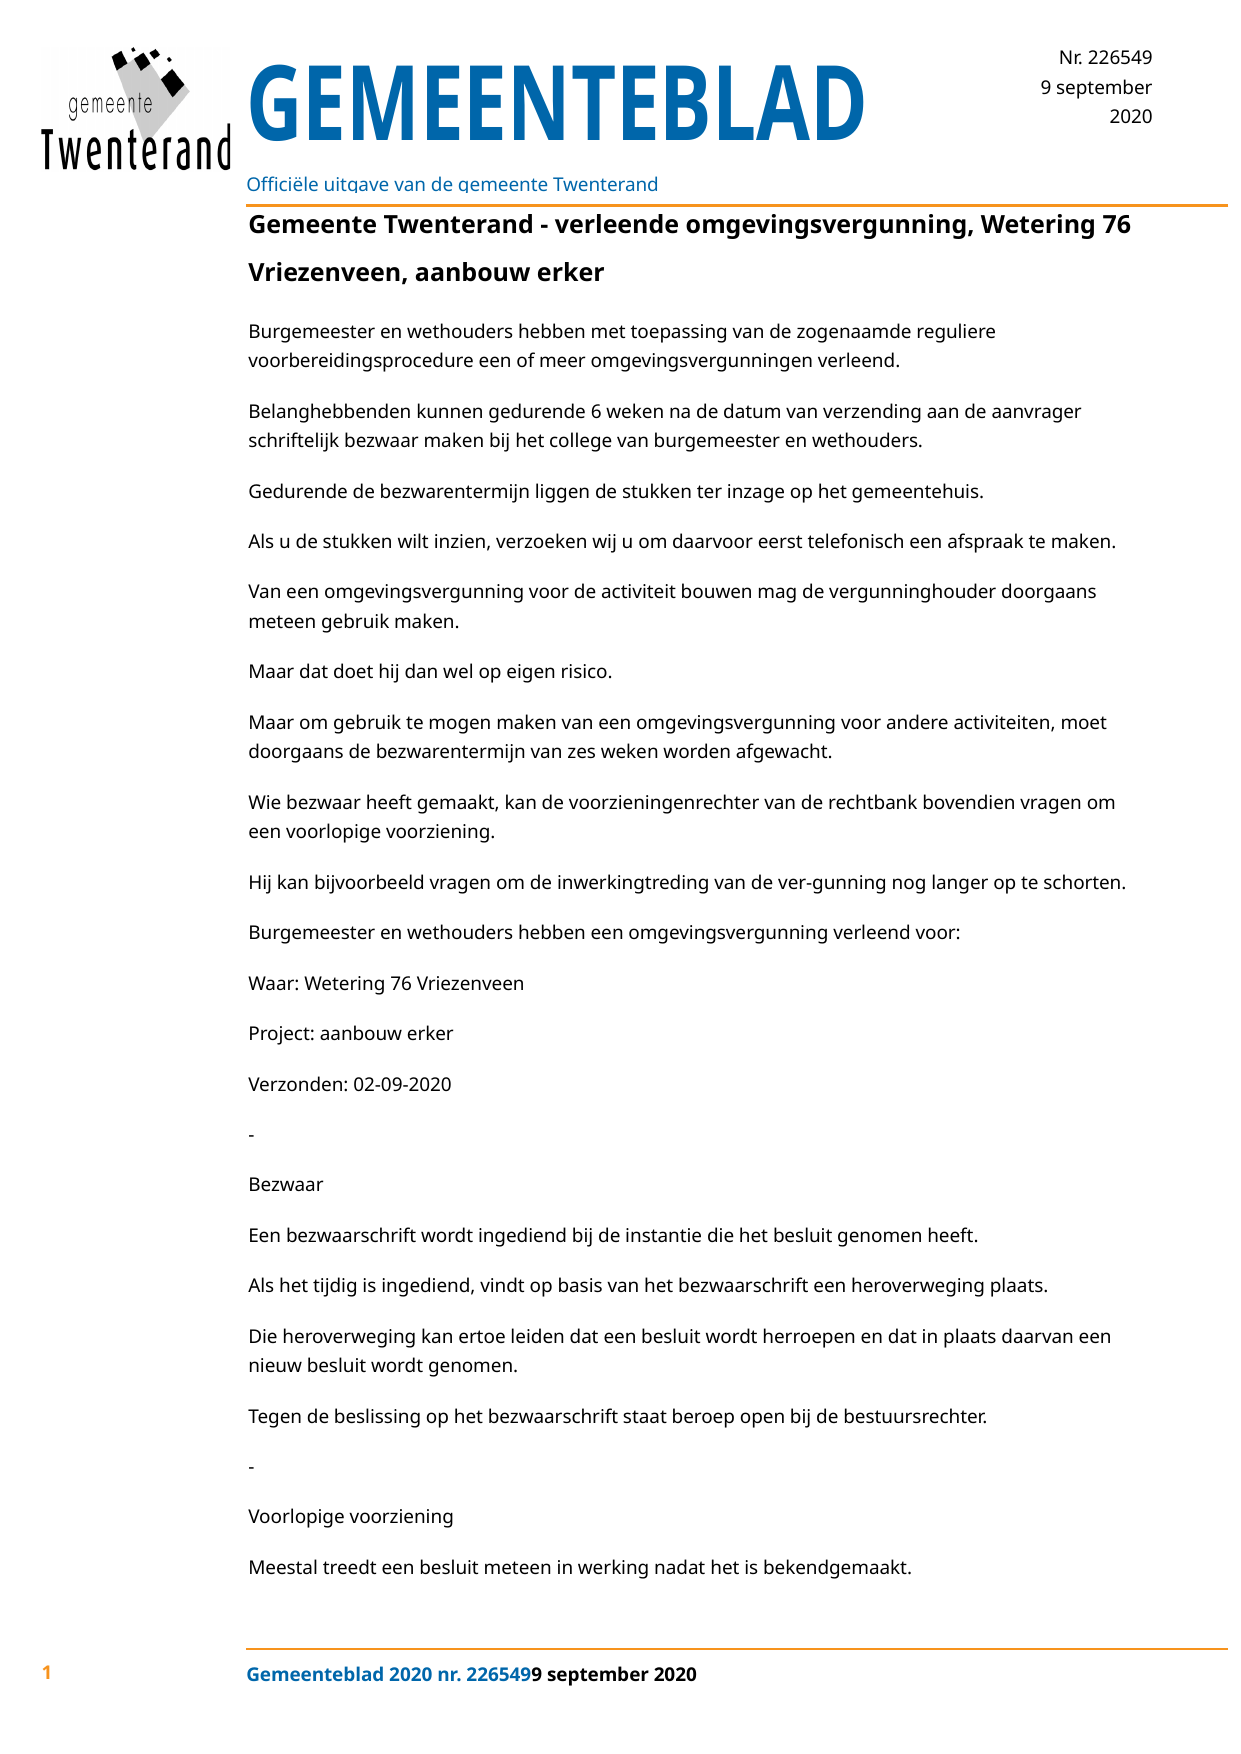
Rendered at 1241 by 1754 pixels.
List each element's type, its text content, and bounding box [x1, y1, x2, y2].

text Wie bezwaar heeft gemaakt, kan de voorzieningenrechter van de rechtbank bovendien vragen om een voorlopige voorziening. [248, 789, 1152, 844]
text - [248, 1121, 1152, 1147]
text Gedurende de bezwarentermijn liggen de stukken ter inzage op het gemeentehuis. [248, 478, 1152, 504]
text Hij kan bijvoorbeeld vragen om de inwerkingtreding van de ver-gunning nog langer op te schorten. [248, 869, 1152, 895]
text Voorlopige voorziening [248, 1504, 1152, 1529]
text Als het tijdig is ingediend, vindt op basis van het bezwaarschrift een heroverweging plaats. [248, 1272, 1152, 1298]
text Project: aanbouw erker [248, 1020, 1152, 1046]
text Verzonden: 02-09-2020 [248, 1071, 1152, 1097]
text - [248, 1453, 1152, 1479]
picture [41, 47, 231, 172]
text Bezwaar [248, 1172, 1152, 1197]
text Die heroverweging kan ertoe leiden dat een besluit wordt herroepen en dat in plaats daarvan een nieuw besluit wordt genomen. [248, 1323, 1152, 1378]
text Burgemeester en wethouders hebben een omgevingsvergunning verleend voor: [248, 919, 1152, 945]
text Als u de stukken wilt inzien, verzoeken wij u om daarvoor eerst telefonisch een afspraak te maken. [248, 528, 1152, 554]
text Burgemeester en wethouders hebben met toepassing van de zogenaamde reguliere voorbereidingsprocedure een of meer omgevingsvergunningen verleend. [248, 318, 1152, 373]
text Waar: Wetering 76 Vriezenveen [248, 970, 1152, 996]
text Tegen de beslissing op het bezwaarschrift staat beroep open bij de bestuursrechter. [248, 1403, 1152, 1429]
text Gemeente Twenterand - verleende omgevingsvergunning, Wetering 76 Vriezenveen, aanbouw erker [248, 207, 1152, 288]
text Meestal treedt een besluit meteen in werking nadat het is bekendgemaakt. [248, 1554, 1152, 1580]
text Van een omgevingsvergunning voor de activiteit bouwen mag de vergunninghouder doorgaans meteen gebruik maken. [248, 579, 1152, 634]
text Belanghebbenden kunnen gedurende 6 weken na de datum van verzending aan de aanvrager schriftelijk bezwaar maken bij het college van burgemeester en wethouders. [248, 398, 1152, 453]
text Een bezwaarschrift wordt ingediend bij de instantie die het besluit genomen heeft. [248, 1222, 1152, 1248]
text Maar om gebruik te mogen maken van een omgevingsvergunning voor andere activiteiten, moet doorgaans de bezwarentermijn van zes weken worden afgewacht. [248, 709, 1152, 764]
text Maar dat doet hij dan wel op eigen risico. [248, 659, 1152, 684]
